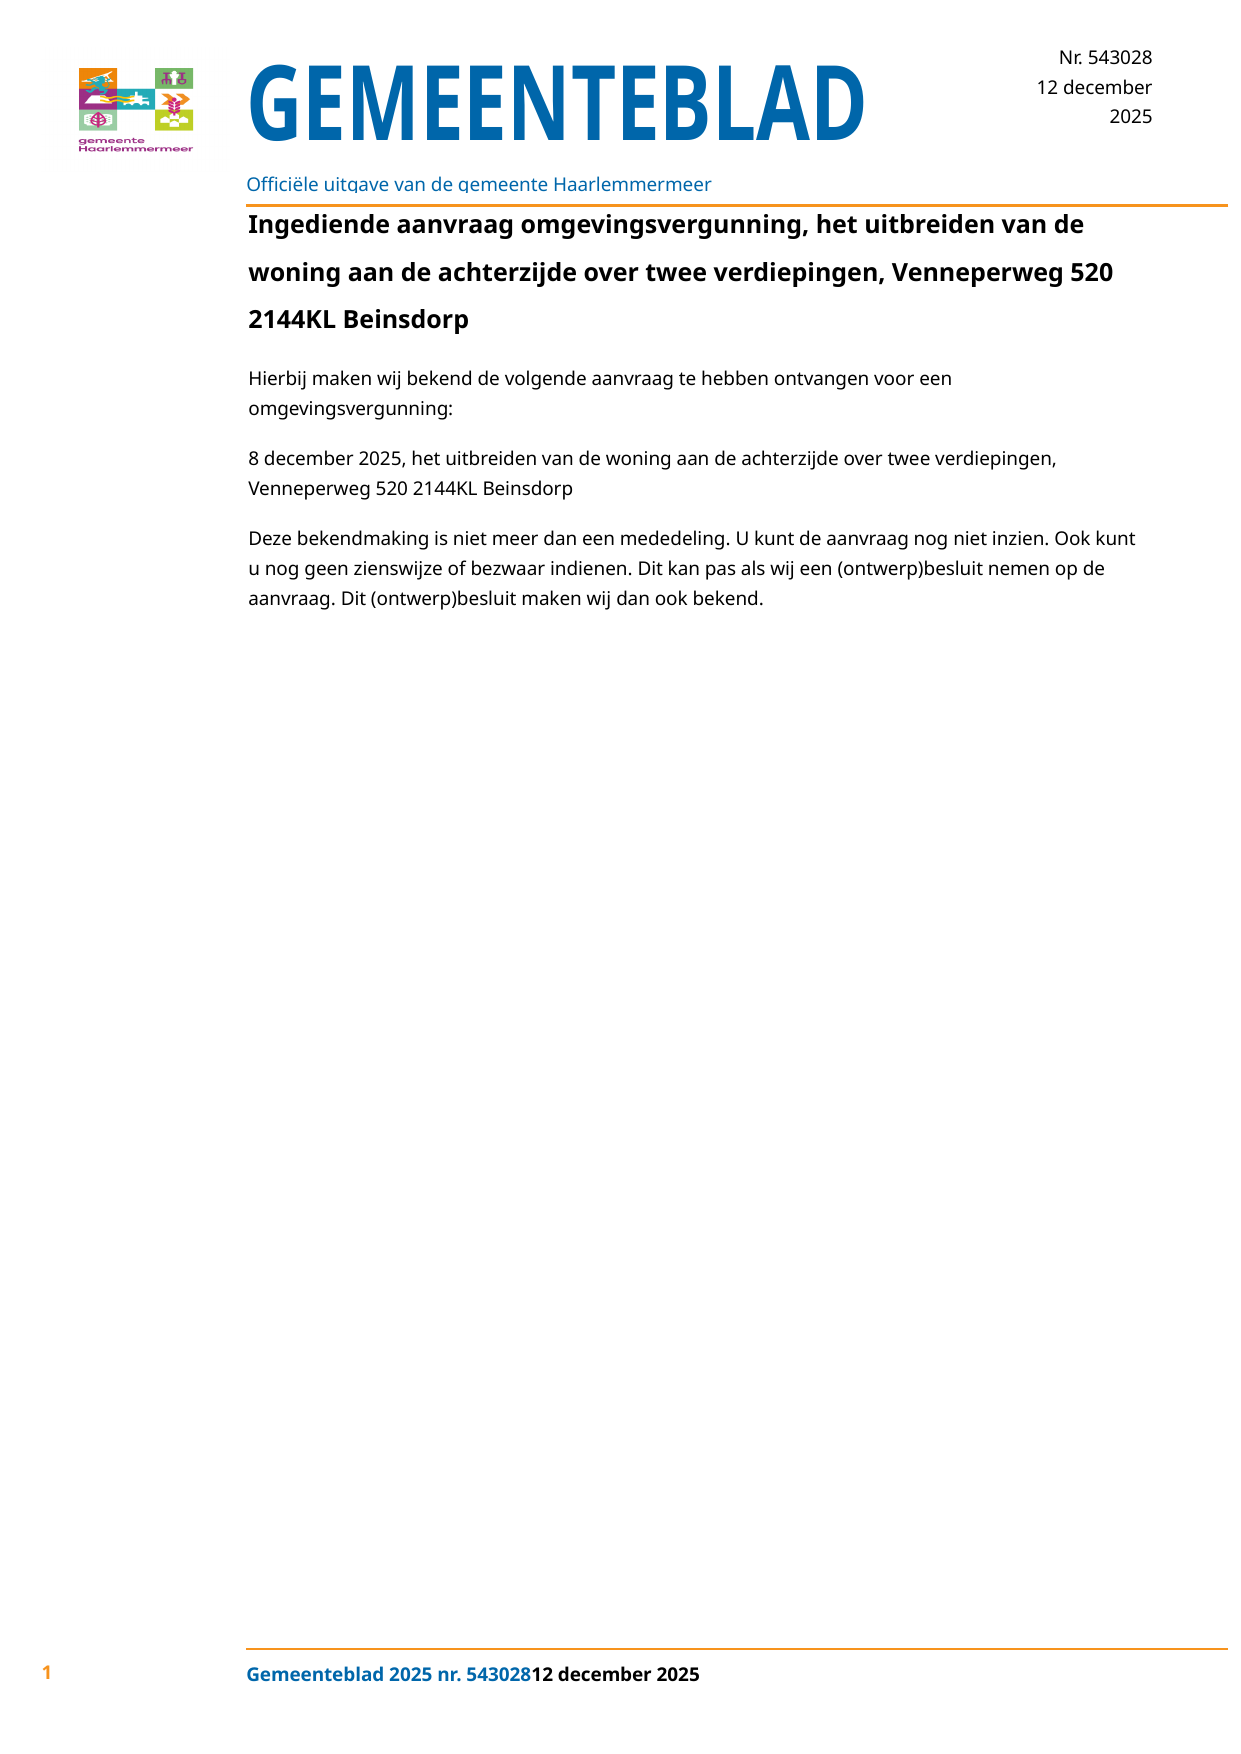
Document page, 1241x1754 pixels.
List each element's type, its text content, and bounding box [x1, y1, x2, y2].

text Hierbij maken wij bekend de volgende aanvraag te hebben ontvangen voor een omgevingsvergunning: [248, 366, 1152, 421]
text Deze bekendmaking is niet meer dan een mededeling. U kunt de aanvraag nog niet inzien. Ook kunt u nog geen zienswijze of bezwaar indienen. Dit kan pas als wij een (ontwerp)besluit nemen op de aanvraag. Dit (ontwerp)besluit maken wij dan ook bekend. [248, 526, 1152, 610]
text 8 december 2025, het uitbreiden van de woning aan de achterzijde over twee verdiepingen, Venneperweg 520 2144KL Beinsdorp [248, 446, 1152, 501]
text Ingediende aanvraag omgevingsvergunning, het uitbreiden van de woning aan de achterzijde over twee verdiepingen, Venneperweg 520 2144KL Beinsdorp [248, 207, 1152, 336]
picture [41, 47, 231, 172]
